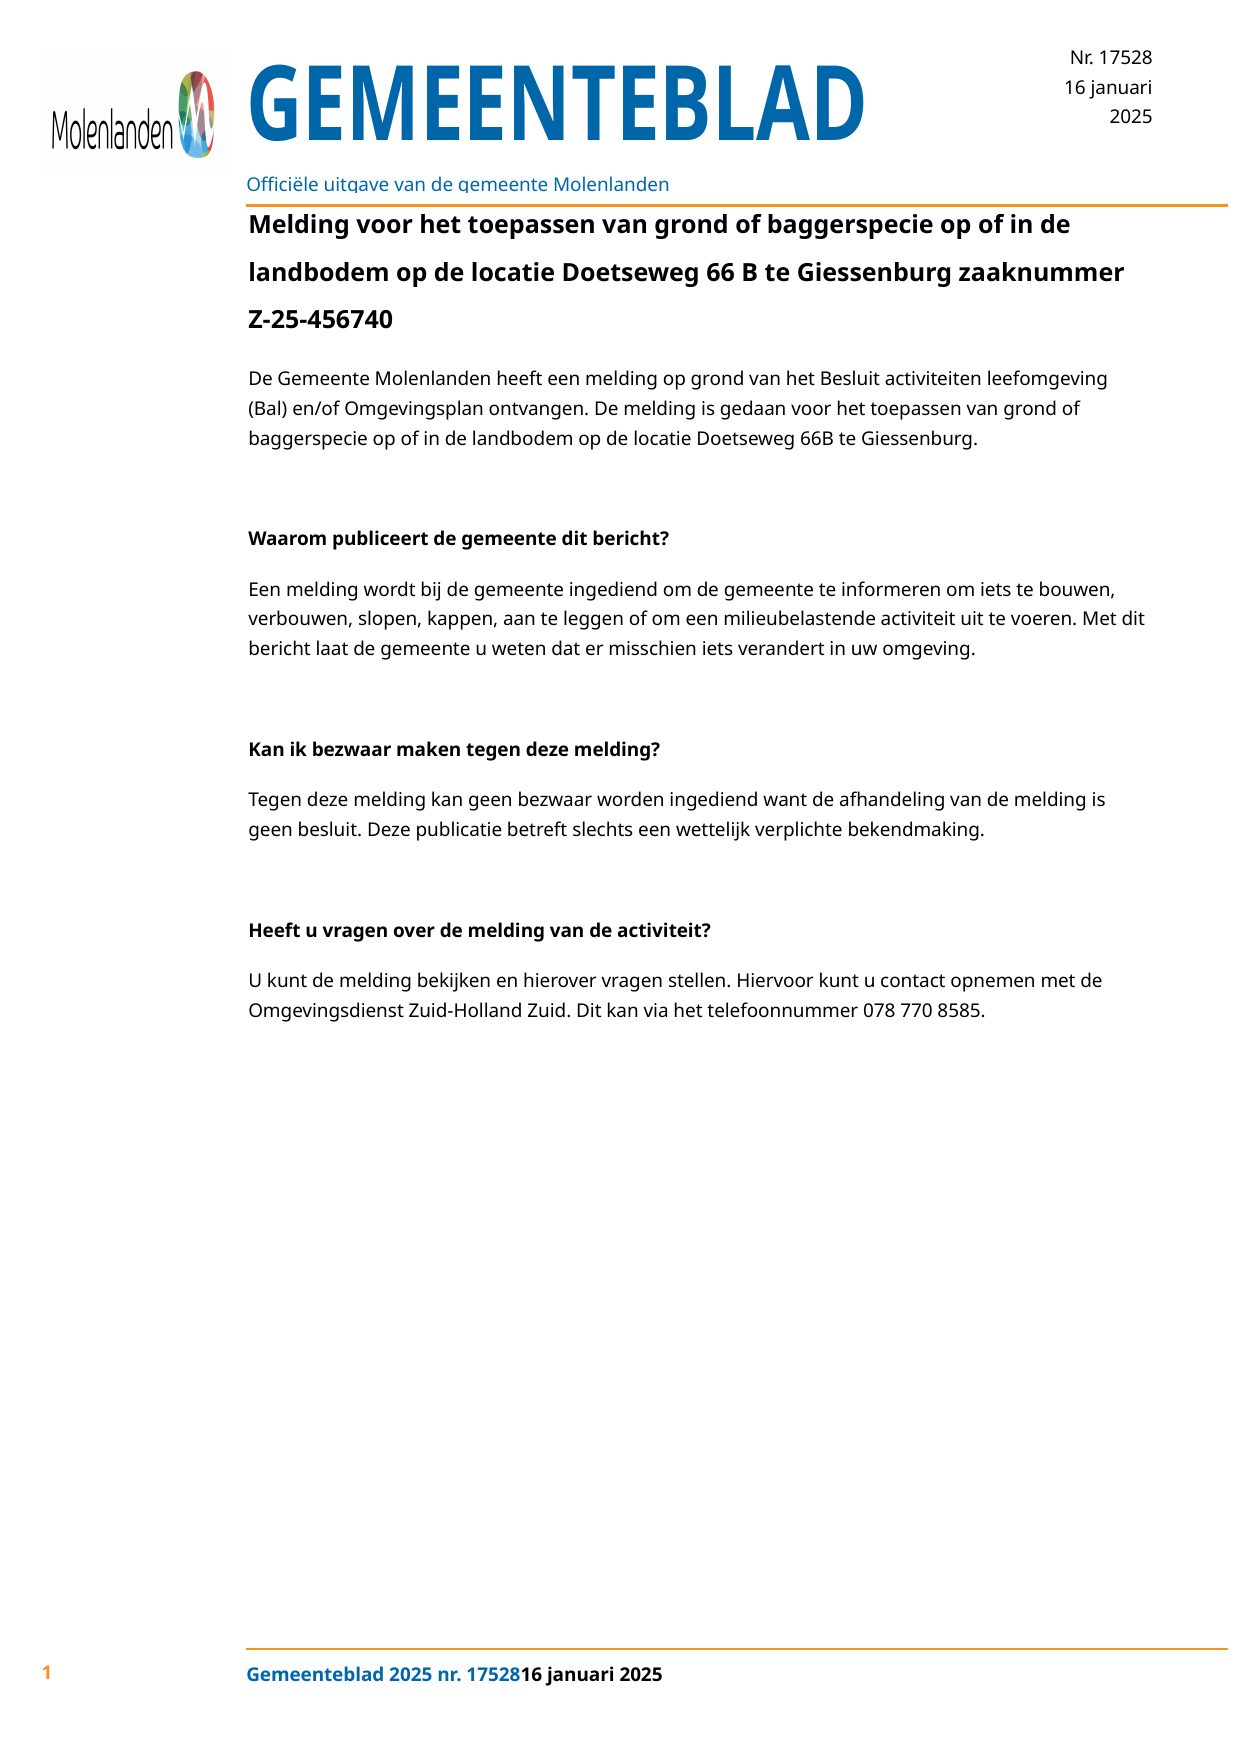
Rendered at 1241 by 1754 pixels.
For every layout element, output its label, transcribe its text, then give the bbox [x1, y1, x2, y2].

text Waarom publiceert de gemeente dit bericht? [248, 526, 1152, 551]
text Melding voor het toepassen van grond of baggerspecie op of in de landbodem op de locatie Doetseweg 66 B te Giessenburg zaaknummer Z-25-456740 [248, 207, 1152, 336]
text Heeft u vragen over de melding van de activiteit? [248, 917, 1152, 942]
text De Gemeente Molenlanden heeft een melding op grond van het Besluit activiteiten leefomgeving (Bal) en/of Omgevingsplan ontvangen. De melding is gedaan voor het toepassen van grond of baggerspecie op of in de landbodem op de locatie Doetseweg 66B te Giessenburg. [248, 366, 1152, 450]
text U kunt de melding bekijken en hierover vragen stellen. Hiervoor kunt u contact opnemen met de Omgevingsdienst Zuid-Holland Zuid. Dit kan via het telefoonnummer 078 770 8585. [248, 967, 1152, 1022]
text Tegen deze melding kan geen bezwaar worden ingediend want de afhandeling van de melding is geen besluit. Deze publicatie betreft slechts een wettelijk verplichte bekendmaking. [248, 786, 1152, 842]
picture [41, 47, 231, 172]
text Een melding wordt bij de gemeente ingediend om de gemeente te informeren om iets te bouwen, verbouwen, slopen, kappen, aan te leggen of om een milieubelastende activiteit uit te voeren. Met dit bericht laat de gemeente u weten dat er misschien iets verandert in uw omgeving. [248, 576, 1152, 661]
text Kan ik bezwaar maken tegen deze melding? [248, 736, 1152, 762]
